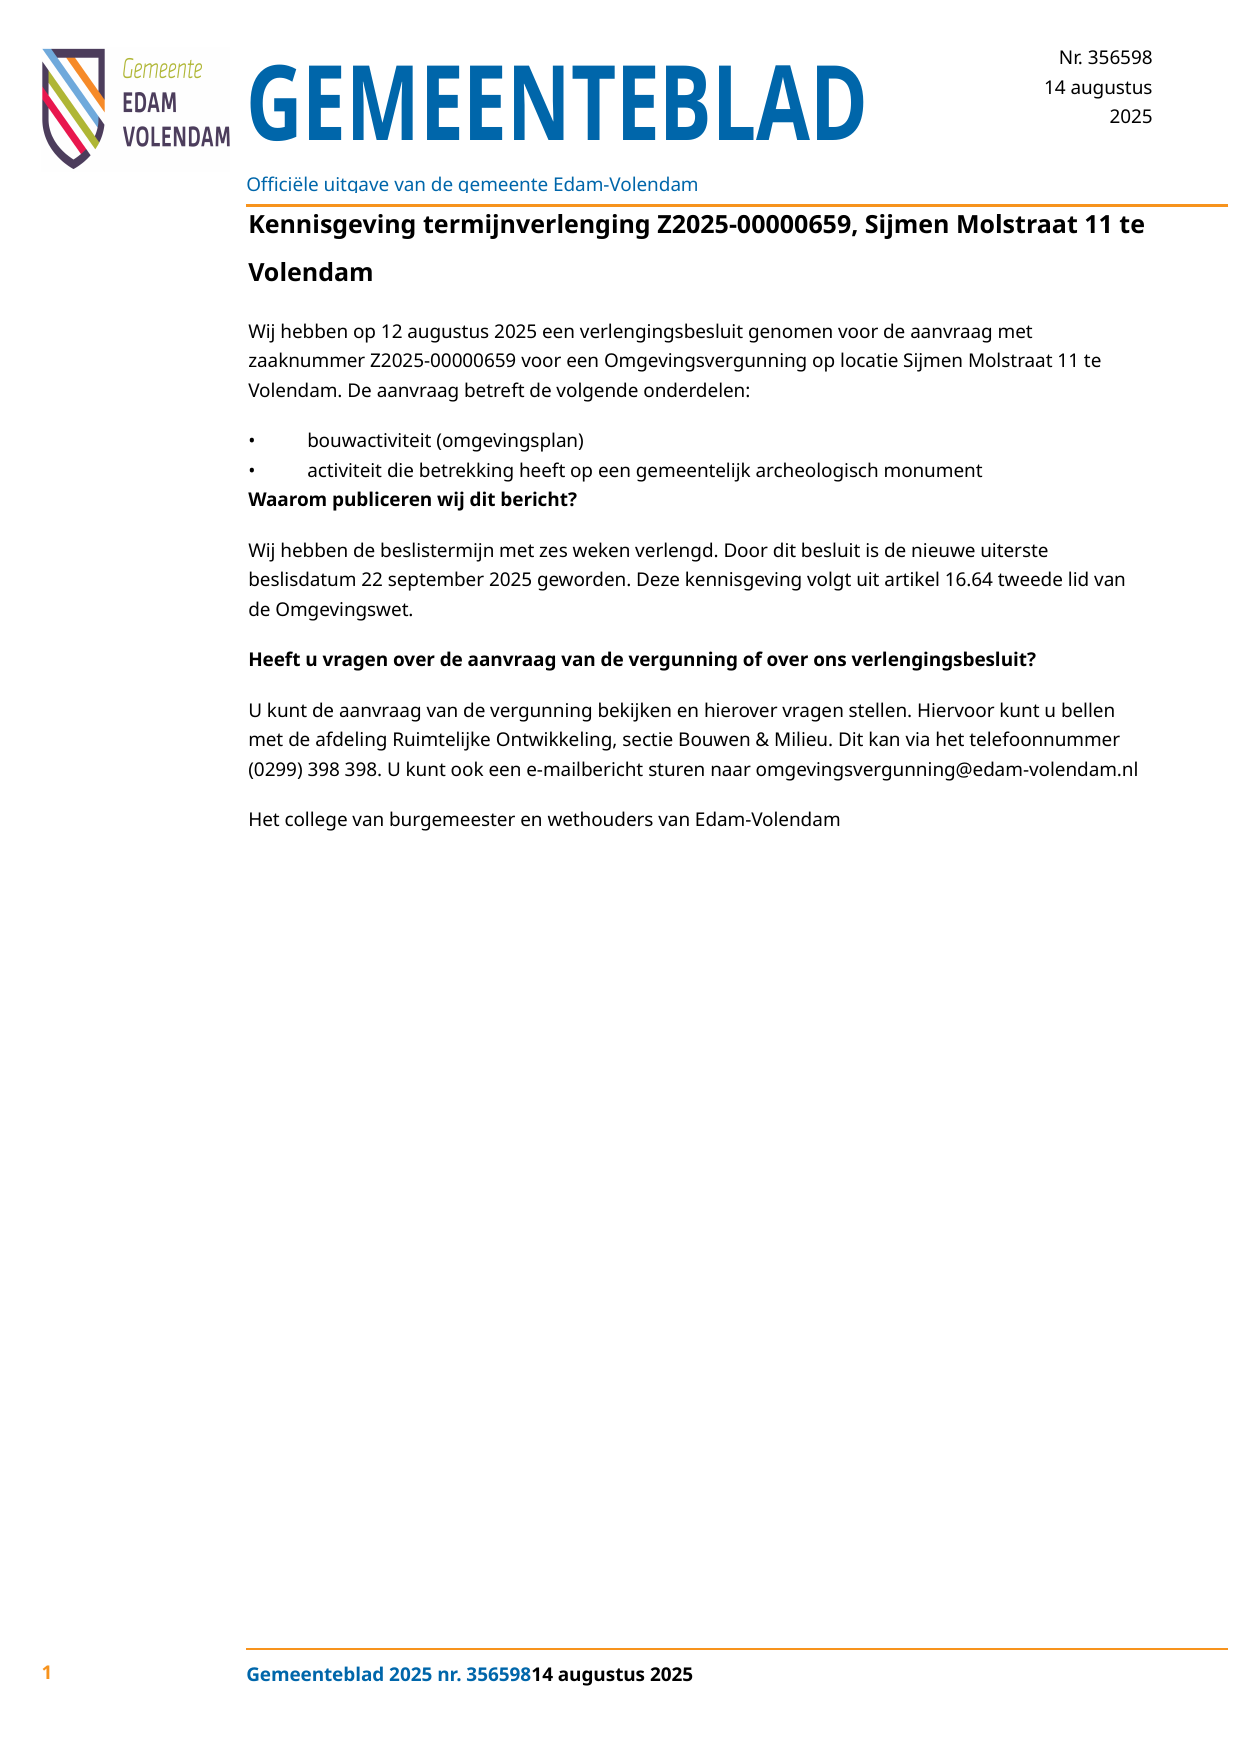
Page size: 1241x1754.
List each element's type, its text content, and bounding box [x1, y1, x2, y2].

list bouwactiviteit (omgevingsplan) [248, 427, 1152, 453]
picture [41, 47, 231, 172]
text Waarom publiceren wij dit bericht? [248, 487, 1152, 512]
text Wij hebben de beslistermijn met zes weken verlengd. Door dit besluit is de nieuwe uiterste beslisdatum 22 september 2025 geworden. Deze kennisgeving volgt uit artikel 16.64 tweede lid van de Omgevingswet. [248, 537, 1152, 622]
text Het college van burgemeester en wethouders van Edam-Volendam [248, 807, 1152, 832]
text Wij hebben op 12 augustus 2025 een verlengingsbesluit genomen voor de aanvraag met zaaknummer Z2025-00000659 voor een Omgevingsvergunning op locatie Sijmen Molstraat 11 te Volendam. De aanvraag betreft de volgende onderdelen: [248, 318, 1152, 403]
text U kunt de aanvraag van de vergunning bekijken en hierover vragen stellen. Hiervoor kunt u bellen met de afdeling Ruimtelijke Ontwikkeling, sectie Bouwen & Milieu. Dit kan via het telefoonnummer (0299) 398 398. U kunt ook een e-mailbericht sturen naar omgevingsvergunning@edam-volendam.nl [248, 697, 1152, 782]
list activiteit die betrekking heeft op een gemeentelijk archeologisch monument [248, 457, 1152, 483]
text Kennisgeving termijnverlenging Z2025-00000659, Sijmen Molstraat 11 te Volendam [248, 207, 1152, 288]
text Heeft u vragen over de aanvraag van de vergunning of over ons verlengingsbesluit? [248, 647, 1152, 672]
